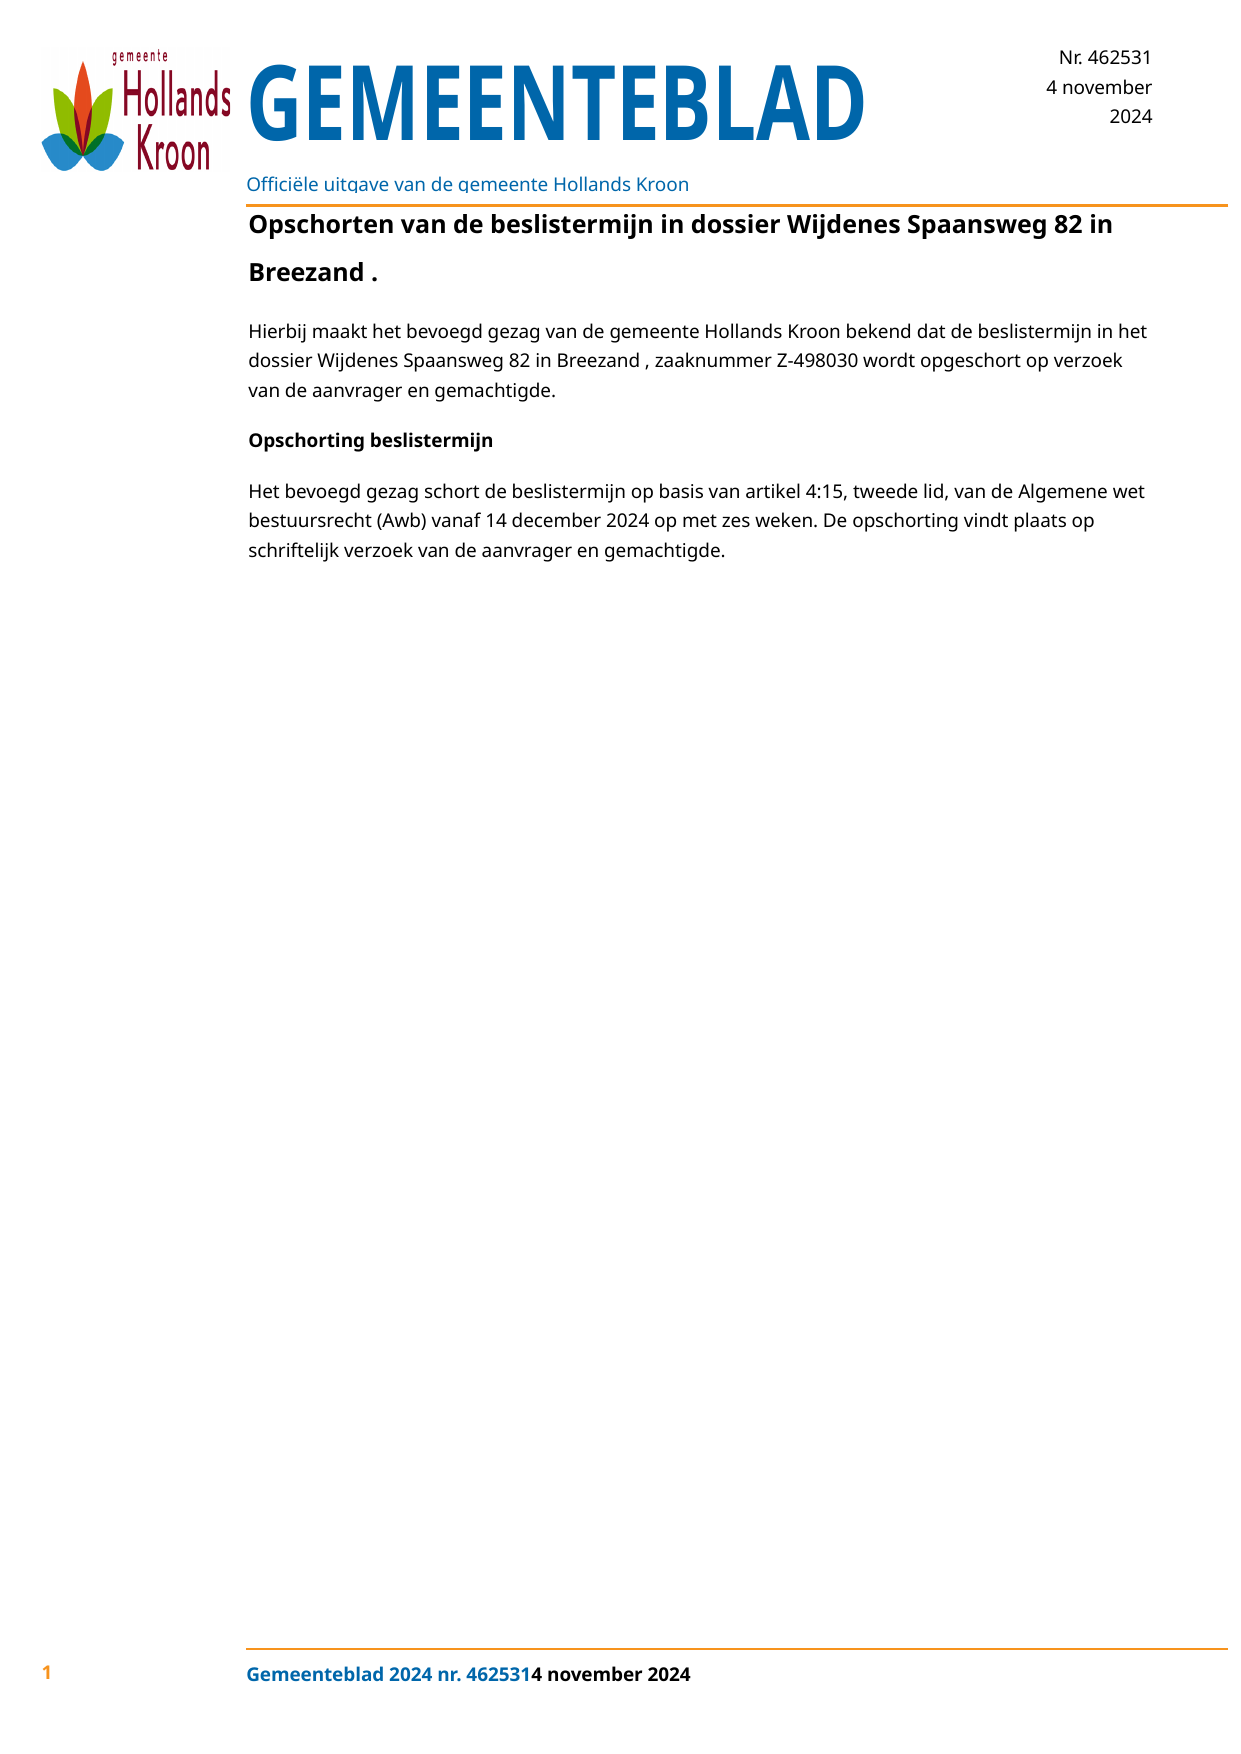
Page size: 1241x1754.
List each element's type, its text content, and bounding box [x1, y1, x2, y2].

text Hierbij maakt het bevoegd gezag van de gemeente Hollands Kroon bekend dat de beslistermijn in het dossier Wijdenes Spaansweg 82 in Breezand , zaaknummer Z-498030 wordt opgeschort op verzoek van de aanvrager en gemachtigde. [248, 318, 1152, 403]
text Opschorting beslistermijn [248, 427, 1152, 453]
text Opschorten van de beslistermijn in dossier Wijdenes Spaansweg 82 in Breezand . [248, 207, 1152, 288]
text Het bevoegd gezag schort de beslistermijn op basis van artikel 4:15, tweede lid, van de Algemene wet bestuursrecht (Awb) vanaf 14 december 2024 op met zes weken. De opschorting vindt plaats op schriftelijk verzoek van de aanvrager en gemachtigde. [248, 478, 1152, 563]
picture [41, 47, 231, 172]
